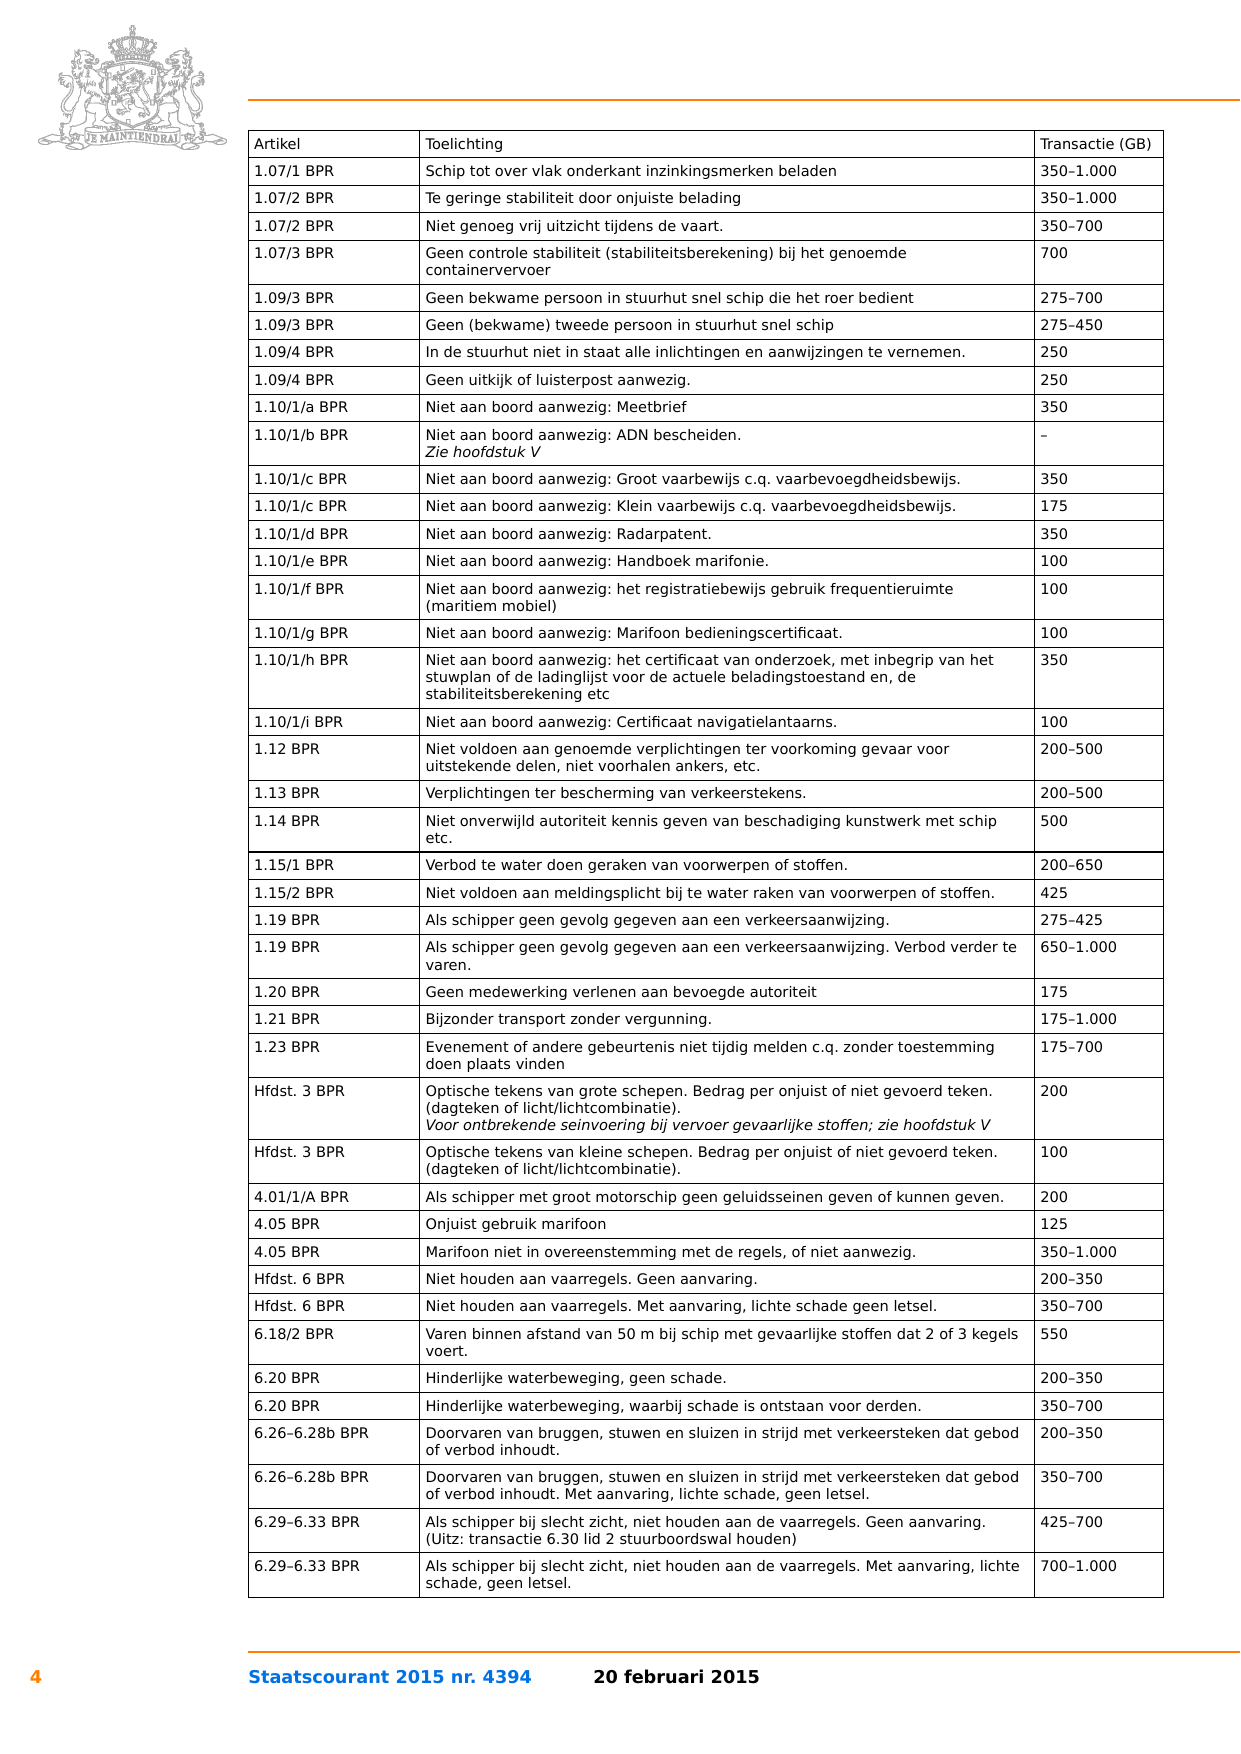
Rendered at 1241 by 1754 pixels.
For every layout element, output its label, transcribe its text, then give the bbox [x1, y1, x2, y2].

table_header Artikel [249, 131, 419, 157]
table_cell 200–500 [1035, 736, 1163, 780]
table_cell 350–1.000 [1035, 158, 1163, 185]
table_cell 350–1.000 [1035, 1239, 1163, 1265]
table_header Transactie (GB) [1035, 131, 1163, 157]
table_cell 4.01/1/A BPR [249, 1184, 419, 1210]
table_cell 200–650 [1035, 853, 1163, 879]
table_header Toelichting [420, 131, 1034, 157]
table_cell 650–1.000 [1035, 935, 1163, 978]
table_cell 175 [1035, 494, 1163, 520]
table_cell Doorvaren van bruggen, stuwen en sluizen in strijd met verkeersteken dat gebod of verbod inhoudt. Met aanvaring, lichte schade, geen letsel. [420, 1465, 1034, 1508]
table_cell 200–350 [1035, 1365, 1163, 1392]
table_cell 1.10/1/a BPR [249, 395, 419, 421]
table_cell 700–1.000 [1035, 1553, 1163, 1597]
table_cell 500 [1035, 808, 1163, 851]
table_cell Niet aan boord aanwezig: Meetbrief [420, 395, 1034, 421]
table_cell 425–700 [1035, 1509, 1163, 1552]
table_cell 1.07/2 BPR [249, 213, 419, 239]
table_cell Verbod te water doen geraken van voorwerpen of stoffen. [420, 853, 1034, 879]
table_cell 100 [1035, 620, 1163, 647]
table_cell 1.21 BPR [249, 1006, 419, 1033]
table_cell 125 [1035, 1211, 1163, 1238]
table_cell 1.07/2 BPR [249, 186, 419, 212]
table_cell 425 [1035, 880, 1163, 906]
table_cell 6.29–6.33 BPR [249, 1509, 419, 1552]
table_cell 550 [1035, 1321, 1163, 1364]
table_cell 6.20 BPR [249, 1365, 419, 1392]
table_cell 200 [1035, 1184, 1163, 1210]
table_cell 1.19 BPR [249, 907, 419, 934]
table_cell 1.19 BPR [249, 935, 419, 978]
table_cell Niet houden aan vaarregels. Met aanvaring, lichte schade geen letsel. [420, 1294, 1034, 1320]
table_cell 1.10/1/e BPR [249, 549, 419, 575]
table_cell Niet aan boord aanwezig: Certificaat navigatielantaarns. [420, 709, 1034, 735]
table_cell Varen binnen afstand van 50 m bij schip met gevaarlijke stoffen dat 2 of 3 kegels voert. [420, 1321, 1034, 1364]
table_cell 1.15/2 BPR [249, 880, 419, 906]
table_cell 350 [1035, 648, 1163, 708]
table_cell Niet aan boord aanwezig: het certificaat van onderzoek, met inbegrip van het stuwplan of de ladinglijst voor de actuele beladingstoestand en, de stabiliteitsberekening etc [420, 648, 1034, 708]
table_cell 4.05 BPR [249, 1211, 419, 1238]
table_cell 100 [1035, 1140, 1163, 1183]
table_cell 700 [1035, 241, 1163, 284]
table_cell Niet aan boord aanwezig: Klein vaarbewijs c.q. vaarbevoegdheidsbewijs. [420, 494, 1034, 520]
table_cell Niet aan boord aanwezig: Handboek marifonie. [420, 549, 1034, 575]
table_cell 1.10/1/f BPR [249, 576, 419, 619]
table_cell 350 [1035, 395, 1163, 421]
table_cell 1.14 BPR [249, 808, 419, 851]
table_cell Hfdst. 6 BPR [249, 1294, 419, 1320]
table_cell Geen uitkijk of luisterpost aanwezig. [420, 367, 1034, 393]
table_cell Niet houden aan vaarregels. Geen aanvaring. [420, 1266, 1034, 1292]
table_cell In de stuurhut niet in staat alle inlichtingen en aanwijzingen te vernemen. [420, 340, 1034, 366]
table_cell Verplichtingen ter bescherming van verkeerstekens. [420, 781, 1034, 807]
table_cell Niet aan boord aanwezig: Marifoon bedieningscertificaat. [420, 620, 1034, 647]
table_cell Als schipper geen gevolg gegeven aan een verkeersaanwijzing. Verbod verder te varen. [420, 935, 1034, 978]
table_cell Hinderlijke waterbeweging, geen schade. [420, 1365, 1034, 1392]
table_cell Geen (bekwame) tweede persoon in stuurhut snel schip [420, 312, 1034, 339]
table_cell Onjuist gebruik marifoon [420, 1211, 1034, 1238]
table_cell 350 [1035, 521, 1163, 547]
table_cell 1.13 BPR [249, 781, 419, 807]
table_cell 200 [1035, 1078, 1163, 1138]
table_cell 100 [1035, 709, 1163, 735]
table_cell Niet aan boord aanwezig: Groot vaarbewijs c.q. vaarbevoegdheidsbewijs. [420, 466, 1034, 493]
table_cell 175 [1035, 979, 1163, 1005]
table_cell 1.10/1/i BPR [249, 709, 419, 735]
table_cell 6.26–6.28b BPR [249, 1420, 419, 1463]
table_cell 1.10/1/g BPR [249, 620, 419, 647]
table_cell 250 [1035, 340, 1163, 366]
table_cell Niet voldoen aan meldingsplicht bij te water raken van voorwerpen of stoffen. [420, 880, 1034, 906]
table_cell 1.10/1/c BPR [249, 494, 419, 520]
table_cell 350–1.000 [1035, 186, 1163, 212]
table_cell Hfdst. 6 BPR [249, 1266, 419, 1292]
table_cell Geen medewerking verlenen aan bevoegde autoriteit [420, 979, 1034, 1005]
table_cell 200–350 [1035, 1266, 1163, 1292]
table_cell 1.10/1/b BPR [249, 422, 419, 465]
table_cell 175–1.000 [1035, 1006, 1163, 1033]
table_cell Niet aan boord aanwezig: ADN bescheiden. Zie hoofdstuk V [420, 422, 1034, 465]
table_cell Niet onverwijld autoriteit kennis geven van beschadiging kunstwerk met schip etc. [420, 808, 1034, 851]
table_cell 200–500 [1035, 781, 1163, 807]
table_cell Marifoon niet in overeenstemming met de regels, of niet aanwezig. [420, 1239, 1034, 1265]
table_cell Evenement of andere gebeurtenis niet tijdig melden c.q. zonder toestemming doen plaats vinden [420, 1034, 1034, 1077]
table_cell 350–700 [1035, 1465, 1163, 1508]
table_cell 1.10/1/d BPR [249, 521, 419, 547]
table_cell Bijzonder transport zonder vergunning. [420, 1006, 1034, 1033]
table_cell 275–450 [1035, 312, 1163, 339]
table_cell 350–700 [1035, 1294, 1163, 1320]
table_cell Als schipper bij slecht zicht, niet houden aan de vaarregels. Met aanvaring, lichte schade, geen letsel. [420, 1553, 1034, 1597]
table_cell 1.09/4 BPR [249, 367, 419, 393]
table_cell 275–425 [1035, 907, 1163, 934]
table_cell 1.07/3 BPR [249, 241, 419, 284]
table_cell – [1035, 422, 1163, 465]
table_cell 1.15/1 BPR [249, 853, 419, 879]
table_cell Als schipper bij slecht zicht, niet houden aan de vaarregels. Geen aanvaring. (Uitz: transactie 6.30 lid 2 stuurboordswal houden) [420, 1509, 1034, 1552]
table_cell Niet aan boord aanwezig: het registratiebewijs gebruik frequentieruimte (maritiem mobiel) [420, 576, 1034, 619]
table_cell 6.29–6.33 BPR [249, 1553, 419, 1597]
table_cell 1.07/1 BPR [249, 158, 419, 185]
table_cell 6.20 BPR [249, 1393, 419, 1419]
table_cell 1.09/4 BPR [249, 340, 419, 366]
table_cell 250 [1035, 367, 1163, 393]
table_cell Hfdst. 3 BPR [249, 1140, 419, 1183]
table_cell Hinderlijke waterbeweging, waarbij schade is ontstaan voor derden. [420, 1393, 1034, 1419]
table_cell 275–700 [1035, 285, 1163, 311]
table_cell Als schipper geen gevolg gegeven aan een verkeersaanwijzing. [420, 907, 1034, 934]
table_cell 100 [1035, 576, 1163, 619]
table_cell Geen controle stabiliteit (stabiliteitsberekening) bij het genoemde containervervoer [420, 241, 1034, 284]
table_cell Doorvaren van bruggen, stuwen en sluizen in strijd met verkeersteken dat gebod of verbod inhoudt. [420, 1420, 1034, 1463]
table_cell Te geringe stabiliteit door onjuiste belading [420, 186, 1034, 212]
table_cell 1.23 BPR [249, 1034, 419, 1077]
table_cell 4.05 BPR [249, 1239, 419, 1265]
table_cell 350–700 [1035, 213, 1163, 239]
table_cell Schip tot over vlak onderkant inzinkingsmerken beladen [420, 158, 1034, 185]
table_cell 175–700 [1035, 1034, 1163, 1077]
table_cell Optische tekens van grote schepen. Bedrag per onjuist of niet gevoerd teken. (dagteken of licht/lichtcombinatie). Voor ontbrekende seinvoering bij vervoer gevaarlijke stoffen; zie hoofdstuk V [420, 1078, 1034, 1138]
table_cell Niet voldoen aan genoemde verplichtingen ter voorkoming gevaar voor uitstekende delen, niet voorhalen ankers, etc. [420, 736, 1034, 780]
table_cell 1.20 BPR [249, 979, 419, 1005]
table_cell Hfdst. 3 BPR [249, 1078, 419, 1138]
table_cell 1.09/3 BPR [249, 285, 419, 311]
table_cell 1.12 BPR [249, 736, 419, 780]
table_cell 200–350 [1035, 1420, 1163, 1463]
table_cell Als schipper met groot motorschip geen geluidsseinen geven of kunnen geven. [420, 1184, 1034, 1210]
table_cell 100 [1035, 549, 1163, 575]
table_cell 6.26–6.28b BPR [249, 1465, 419, 1508]
table_cell 1.10/1/c BPR [249, 466, 419, 493]
table_cell Niet aan boord aanwezig: Radarpatent. [420, 521, 1034, 547]
table_cell Optische tekens van kleine schepen. Bedrag per onjuist of niet gevoerd teken. (dagteken of licht/lichtcombinatie). [420, 1140, 1034, 1183]
picture [38, 25, 227, 150]
table_cell 6.18/2 BPR [249, 1321, 419, 1364]
table_cell Niet genoeg vrij uitzicht tijdens de vaart. [420, 213, 1034, 239]
table_cell 1.09/3 BPR [249, 312, 419, 339]
table_cell 350–700 [1035, 1393, 1163, 1419]
table_cell Geen bekwame persoon in stuurhut snel schip die het roer bedient [420, 285, 1034, 311]
table_cell 350 [1035, 466, 1163, 493]
table_cell 1.10/1/h BPR [249, 648, 419, 708]
